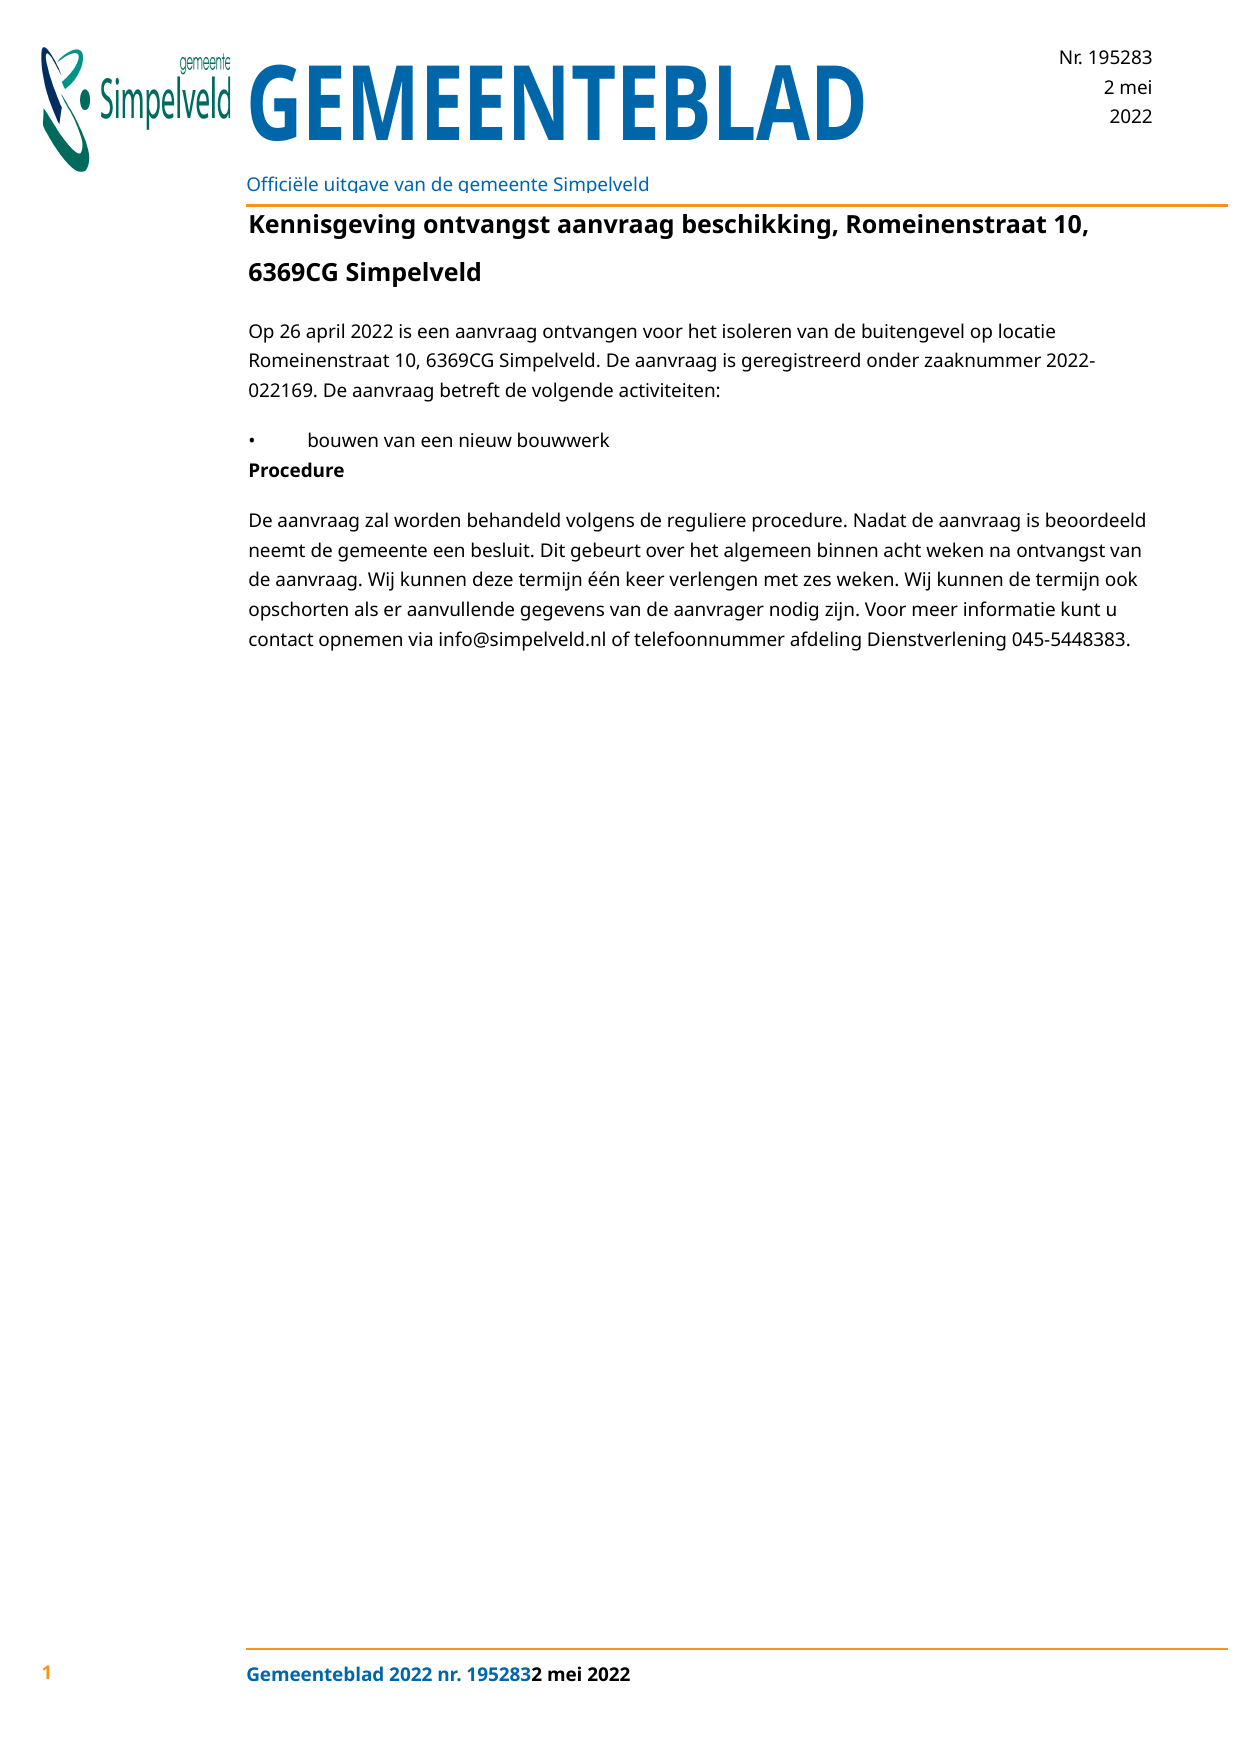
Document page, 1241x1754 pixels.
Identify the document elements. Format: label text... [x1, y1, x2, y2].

text Op 26 april 2022 is een aanvraag ontvangen voor het isoleren van de buitengevel op locatie Romeinenstraat 10, 6369CG Simpelveld. De aanvraag is geregistreerd onder zaaknummer 2022-022169. De aanvraag betreft de volgende activiteiten: [248, 318, 1152, 403]
list bouwen van een nieuw bouwwerk [248, 427, 1152, 453]
text Procedure [248, 457, 1152, 483]
text De aanvraag zal worden behandeld volgens de reguliere procedure. Nadat de aanvraag is beoordeeld neemt de gemeente een besluit. Dit gebeurt over het algemeen binnen acht weken na ontvangst van de aanvraag. Wij kunnen deze termijn één keer verlengen met zes weken. Wij kunnen de termijn ook opschorten als er aanvullende gegevens van de aanvrager nodig zijn. Voor meer informatie kunt u contact opnemen via info@simpelveld.nl of telefoonnummer afdeling Dienstverlening 045-5448383. [248, 507, 1152, 652]
text Kennisgeving ontvangst aanvraag beschikking, Romeinenstraat 10, 6369CG Simpelveld [248, 207, 1152, 288]
picture [41, 47, 231, 172]
